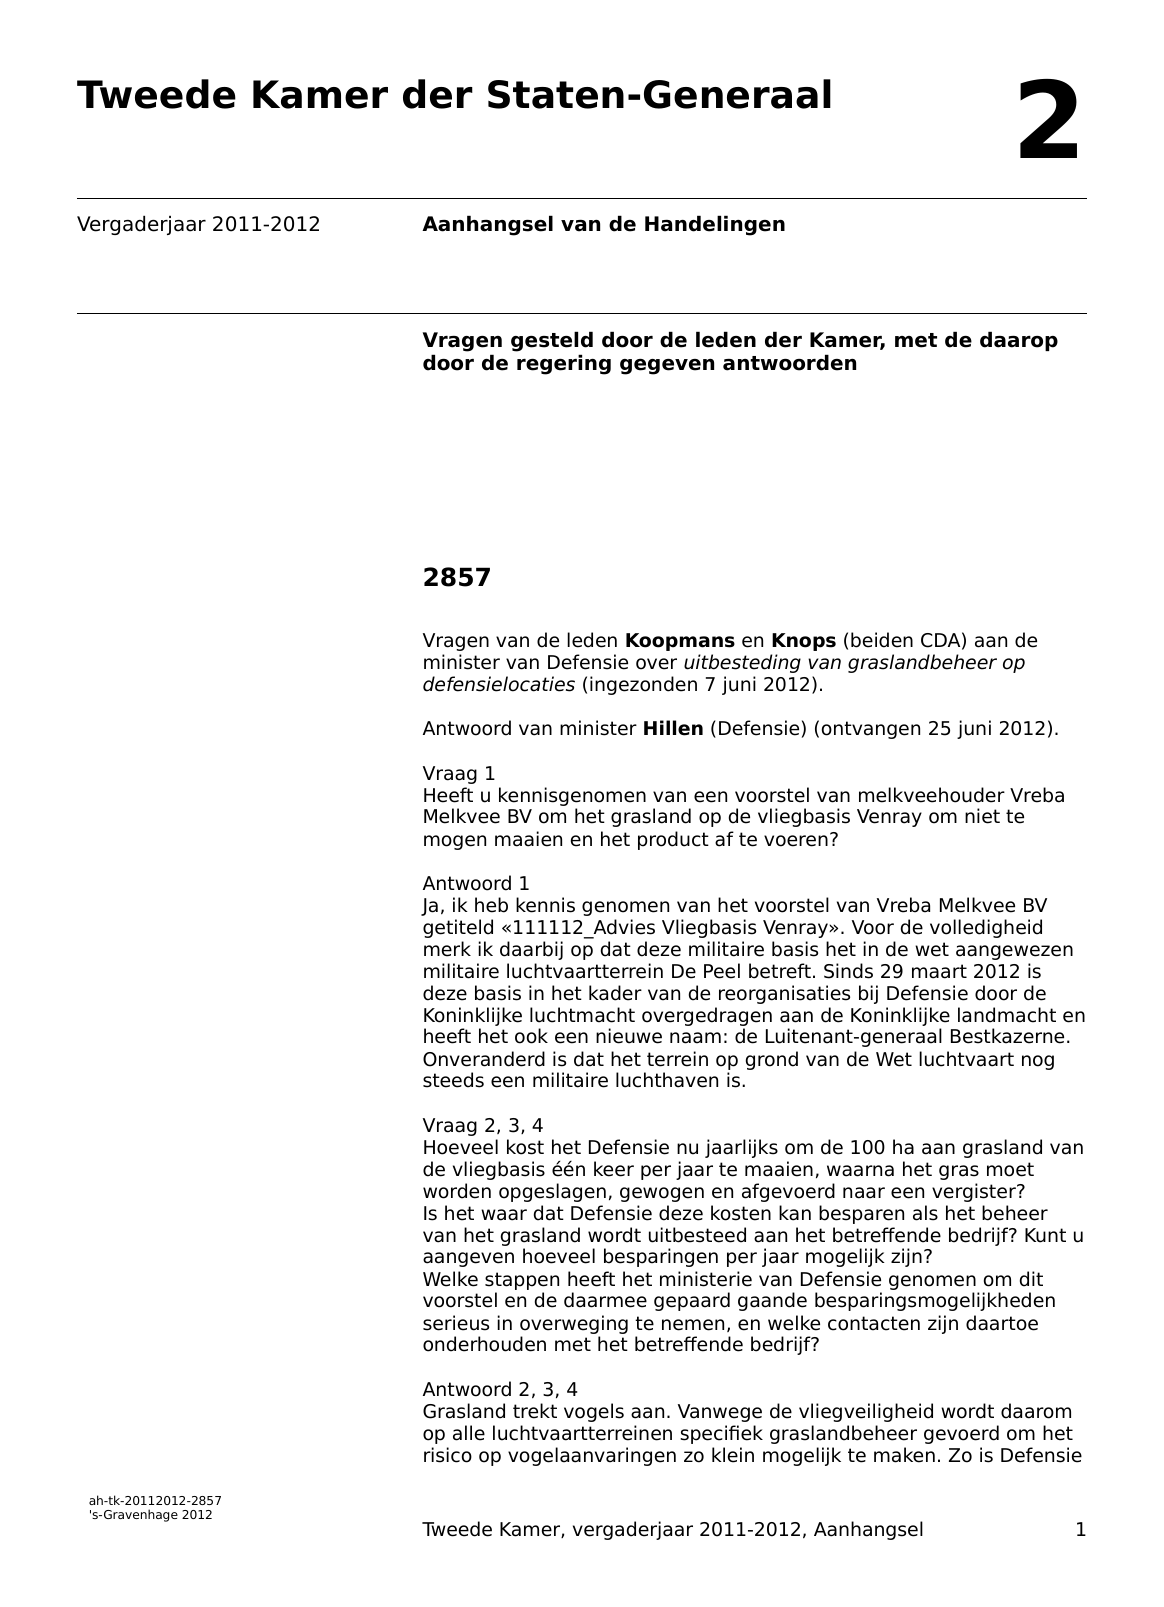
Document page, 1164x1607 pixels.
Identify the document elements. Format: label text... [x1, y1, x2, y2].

text Vraag 2, 3, 4 [422, 1114, 1087, 1137]
table_cell [77, 314, 422, 375]
text Antwoord 1 [422, 873, 1087, 894]
text 2857 [422, 563, 1087, 592]
text Ja, ik heb kennis genomen van het voorstel van Vreba Melkvee BV getiteld «111112_Advies Vliegbasis Venray». Voor de volledigheid merk ik daarbij op dat deze militaire basis het in de wet aangewezen militaire luchtvaartterrein De Peel betreft. Sinds 29 maart 2012 is deze basis in het kader van de reorganisaties bij Defensie door de Koninklijke luchtmacht overgedragen aan de Koninklijke landmacht en heeft het ook een nieuwe naam: de Luitenant-generaal Bestkazerne. Onveranderd is dat het terrein op grond van de Wet luchtvaart nog steeds een militaire luchthaven is. [422, 894, 1087, 1092]
text Heeft u kennisgenomen van een voorstel van melkveehouder Vreba Melkvee BV om het grasland op de vliegbasis Venray om niet te mogen maaien en het product af te voeren? [422, 784, 1087, 850]
text Antwoord 2, 3, 4 [422, 1378, 1087, 1401]
text ah-tk-20112012-2857 [88, 1494, 323, 1508]
table_header Tweede Kamer der Staten-Generaal [77, 59, 886, 198]
text Vraag 1 [422, 762, 1087, 784]
text Is het waar dat Defensie deze kosten kan besparen als het beheer van het grasland wordt uitbesteed aan het betreffende bedrijf? Kunt u aangeven hoeveel besparingen per jaar mogelijk zijn? [422, 1202, 1087, 1268]
table_cell Vragen gesteld door de leden der Kamer, met de daarop door de regering gegeven antwoorden [422, 314, 1087, 375]
text Antwoord van minister Hillen (Defensie) (ontvangen 25 juni 2012). [422, 718, 1087, 740]
text Grasland trekt vogels aan. Vanwege de vliegveiligheid wordt daarom op alle luchtvaartterreinen specifiek graslandbeheer gevoerd om het risico op vogelaanvaringen zo klein mogelijk te maken. Zo is Defensie [422, 1401, 1087, 1466]
table_header 2 [886, 59, 1087, 198]
table_cell Aanhangsel van de Handelingen [422, 199, 1087, 313]
text Hoeveel kost het Defensie nu jaarlijks om de 100 ha aan grasland van de vliegbasis één keer per jaar te maaien, waarna het gras moet worden opgeslagen, gewogen en afgevoerd naar een vergister? [422, 1137, 1087, 1202]
text Vragen van de leden Koopmans en Knops (beiden CDA) aan de minister van Defensie over uitbesteding van graslandbeheer op defensielocaties (ingezonden 7 juni 2012). [422, 630, 1087, 696]
table_cell Vergaderjaar 2011-2012 [77, 199, 422, 313]
text Welke stappen heeft het ministerie van Defensie genomen om dit voorstel en de daarmee gepaard gaande besparingsmogelijkheden serieus in overweging te nemen, en welke contacten zijn daartoe onderhouden met het betreffende bedrijf? [422, 1268, 1087, 1356]
text 's-Gravenhage 2012 [88, 1508, 323, 1522]
